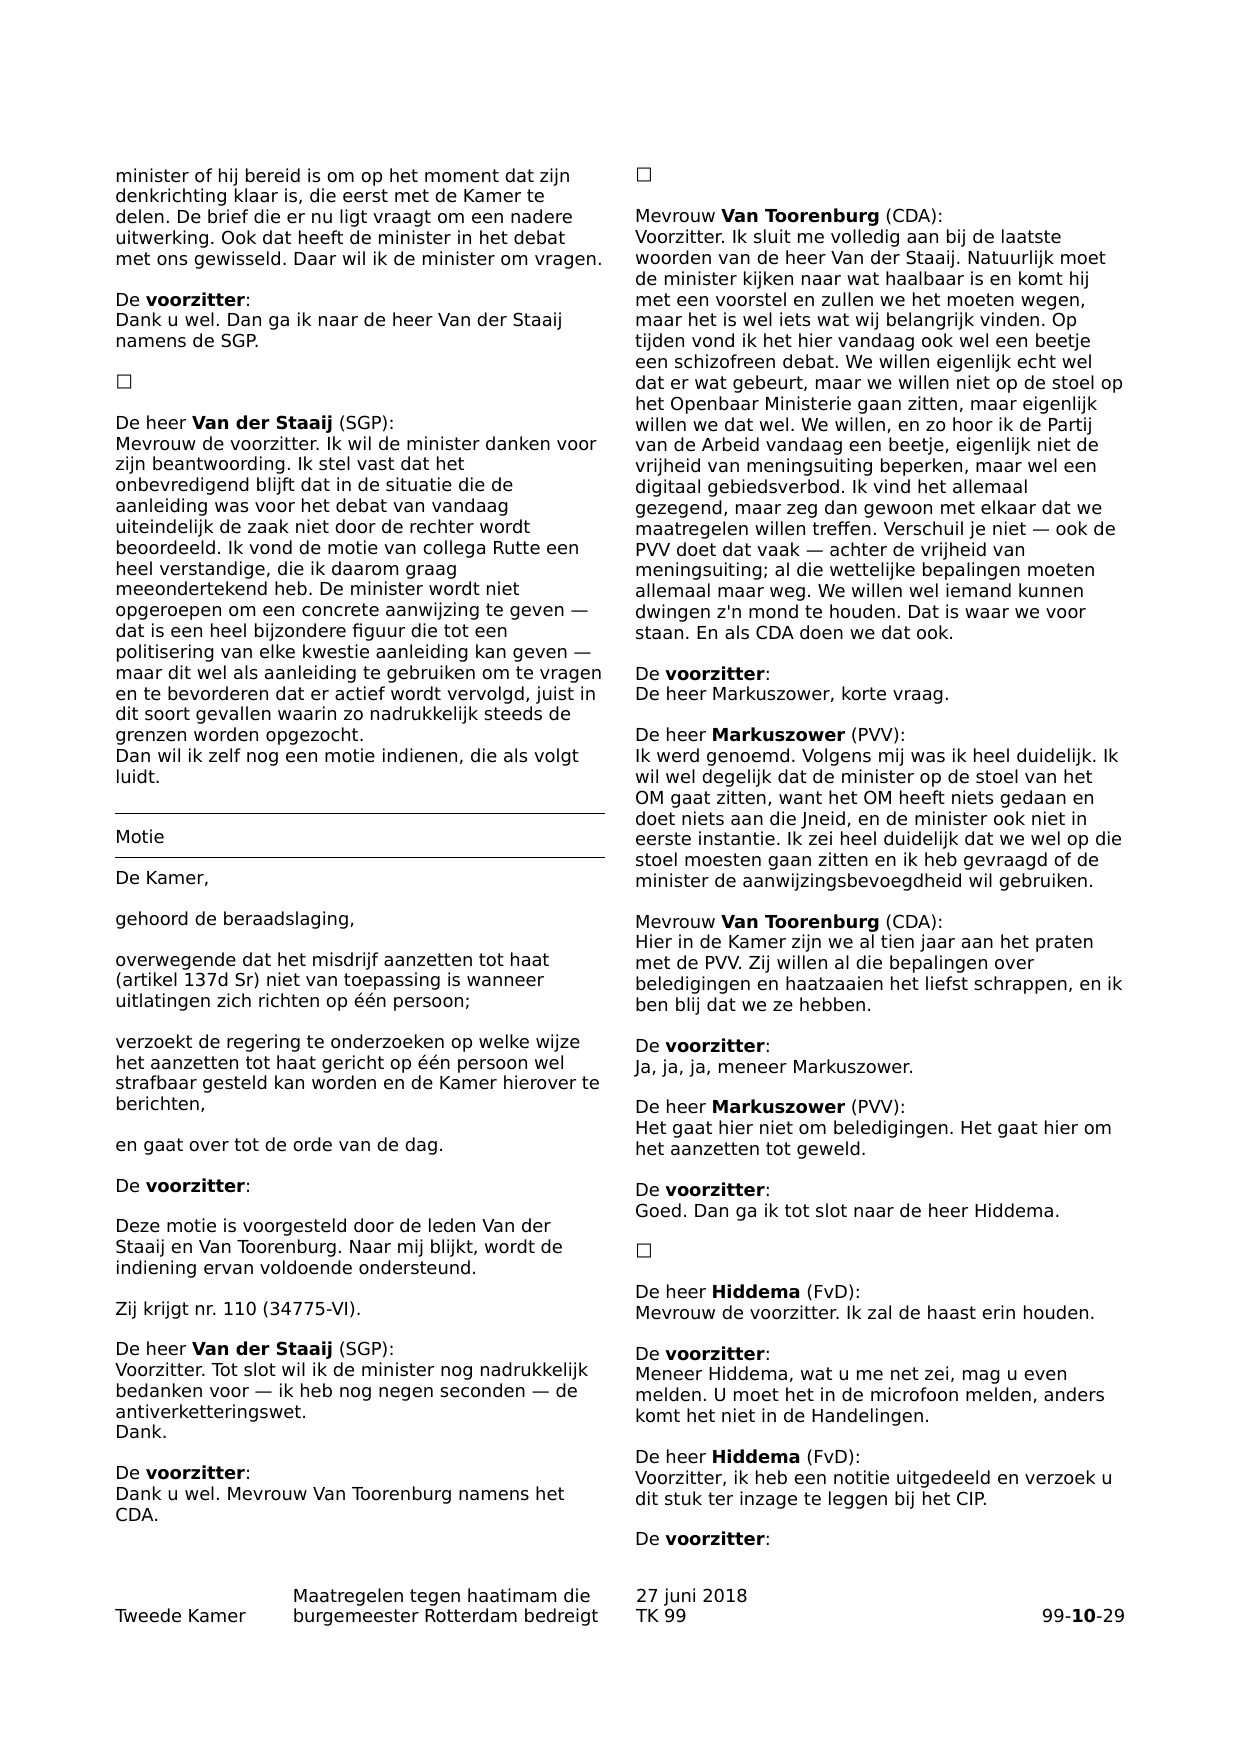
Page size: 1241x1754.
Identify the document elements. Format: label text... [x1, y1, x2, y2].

text De heer Markuszower (PVV): [635, 725, 1125, 746]
text Mevrouw de voorzitter. Ik wil de minister danken voor zijn beantwoording. Ik stel vast dat het onbevredigend blijft dat in de situatie die de aanleiding was voor het debat van vandaag uiteindelijk de zaak niet door de rechter wordt beoordeeld. Ik vond de motie van collega Rutte een heel verstandige, die ik daarom graag meeondertekend heb. De minister wordt niet opgeroepen om een concrete aanwijzing te geven — dat is een heel bijzondere figuur die tot een politisering van elke kwestie aanleiding kan geven — maar dit wel als aanleiding te gebruiken om te vragen en te bevorderen dat er actief wordt vervolgd, juist in dit soort gevallen waarin zo nadrukkelijk steeds de grenzen worden opgezocht. [115, 433, 605, 746]
text Voorzitter, ik heb een notitie uitgedeeld en verzoek u dit stuk ter inzage te leggen bij het CIP. [635, 1467, 1125, 1509]
text Dan wil ik zelf nog een motie indienen, die als volgt luidt. [115, 746, 605, 787]
text De heer Markuszower, korte vraag. [635, 684, 1125, 705]
text ⬜ [115, 372, 605, 393]
text Voorzitter. Tot slot wil ik de minister nog nadrukkelijk bedanken voor — ik heb nog negen seconden — de antiverketteringswet. [115, 1360, 605, 1422]
text ⬜ [635, 165, 1125, 186]
text Hier in de Kamer zijn we al tien jaar aan het praten met de PVV. Zij willen al die bepalingen over beledigingen en haatzaaien het liefst schrappen, en ik ben blij dat we ze hebben. [635, 932, 1125, 1016]
text De Kamer, [115, 868, 605, 889]
text Motie [115, 827, 605, 848]
text Dank u wel. Mevrouw Van Toorenburg namens het CDA. [115, 1484, 605, 1526]
text Ja, ja, ja, meneer Markuszower. [635, 1056, 1125, 1077]
text Dank u wel. Dan ga ik naar de heer Van der Staaij namens de SGP. [115, 310, 605, 352]
text Dank. [115, 1422, 605, 1443]
text De voorzitter: [115, 1175, 605, 1196]
text De voorzitter: [115, 289, 605, 310]
text Ik werd genoemd. Volgens mij was ik heel duidelijk. Ik wil wel degelijk dat de minister op de stoel van het OM gaat zitten, want het OM heeft niets gedaan en doet niets aan die Jneid, en de minister ook niet in eerste instantie. Ik zei heel duidelijk dat we wel op die stoel moesten gaan zitten en ik heb gevraagd of de minister de aanwijzingsbevoegdheid wil gebruiken. [635, 746, 1125, 892]
text Voorzitter. Ik sluit me volledig aan bij de laatste woorden van de heer Van der Staaij. Natuurlijk moet de minister kijken naar wat haalbaar is en komt hij met een voorstel en zullen we het moeten wegen, maar het is wel iets wat wij belangrijk vinden. Op tijden vond ik het hier vandaag ook wel een beetje een schizofreen debat. We willen eigenlijk echt wel dat er wat gebeurt, maar we willen niet op de stoel op het Openbaar Ministerie gaan zitten, maar eigenlijk willen we dat wel. We willen, en zo hoor ik de Partij van de Arbeid vandaag een beetje, eigenlijk niet de vrijheid van meningsuiting beperken, maar wel een digitaal gebiedsverbod. Ik vind het allemaal gezegend, maar zeg dan gewoon met elkaar dat we maatregelen willen treffen. Verschuil je niet — ook de PVV doet dat vaak — achter de vrijheid van meningsuiting; al die wettelijke bepalingen moeten allemaal maar weg. We willen wel iemand kunnen dwingen z'n mond te houden. Dat is waar we voor staan. En als CDA doen we dat ook. [635, 227, 1125, 643]
text De heer Hiddema (FvD): [635, 1447, 1125, 1467]
text Mevrouw de voorzitter. Ik zal de haast erin houden. [635, 1303, 1125, 1323]
text Het gaat hier niet om beledigingen. Het gaat hier om het aanzetten tot geweld. [635, 1118, 1125, 1159]
text De voorzitter: [115, 1463, 605, 1484]
text De heer Hiddema (FvD): [635, 1282, 1125, 1303]
text De heer Van der Staaij (SGP): [115, 1339, 605, 1360]
text Zij krijgt nr. 110 (34775-VI). [115, 1298, 605, 1319]
text overwegende dat het misdrijf aanzetten tot haat (artikel 137d Sr) niet van toepassing is wanneer uitlatingen zich richten op één persoon; [115, 949, 605, 1012]
text Meneer Hiddema, wat u me net zei, mag u even melden. U moet het in de microfoon melden, anders komt het niet in de Handelingen. [635, 1364, 1125, 1427]
text De voorzitter: [635, 1179, 1125, 1200]
text Mevrouw Van Toorenburg (CDA): [635, 206, 1125, 227]
text De voorzitter: [635, 663, 1125, 684]
text De heer Markuszower (PVV): [635, 1097, 1125, 1118]
text gehoord de beraadslaging, [115, 909, 605, 929]
text De voorzitter: [635, 1343, 1125, 1364]
text verzoekt de regering te onderzoeken op welke wijze het aanzetten tot haat gericht op één persoon wel strafbaar gesteld kan worden en de Kamer hierover te berichten, [115, 1032, 605, 1115]
text De voorzitter: [635, 1529, 1125, 1550]
text De heer Van der Staaij (SGP): [115, 413, 605, 433]
text De voorzitter: [635, 1036, 1125, 1056]
text Deze motie is voorgesteld door de leden Van der Staaij en Van Toorenburg. Naar mij blijkt, wordt de indiening ervan voldoende ondersteund. [115, 1216, 605, 1278]
text Mevrouw Van Toorenburg (CDA): [635, 912, 1125, 932]
text minister of hij bereid is om op het moment dat zijn denkrichting klaar is, die eerst met de Kamer te delen. De brief die er nu ligt vraagt om een nadere uitwerking. Ook dat heeft de minister in het debat met ons gewisseld. Daar wil ik de minister om vragen. [115, 165, 605, 269]
text Goed. Dan ga ik tot slot naar de heer Hiddema. [635, 1200, 1125, 1221]
text ⬜ [635, 1241, 1125, 1262]
text en gaat over tot de orde van de dag. [115, 1135, 605, 1155]
